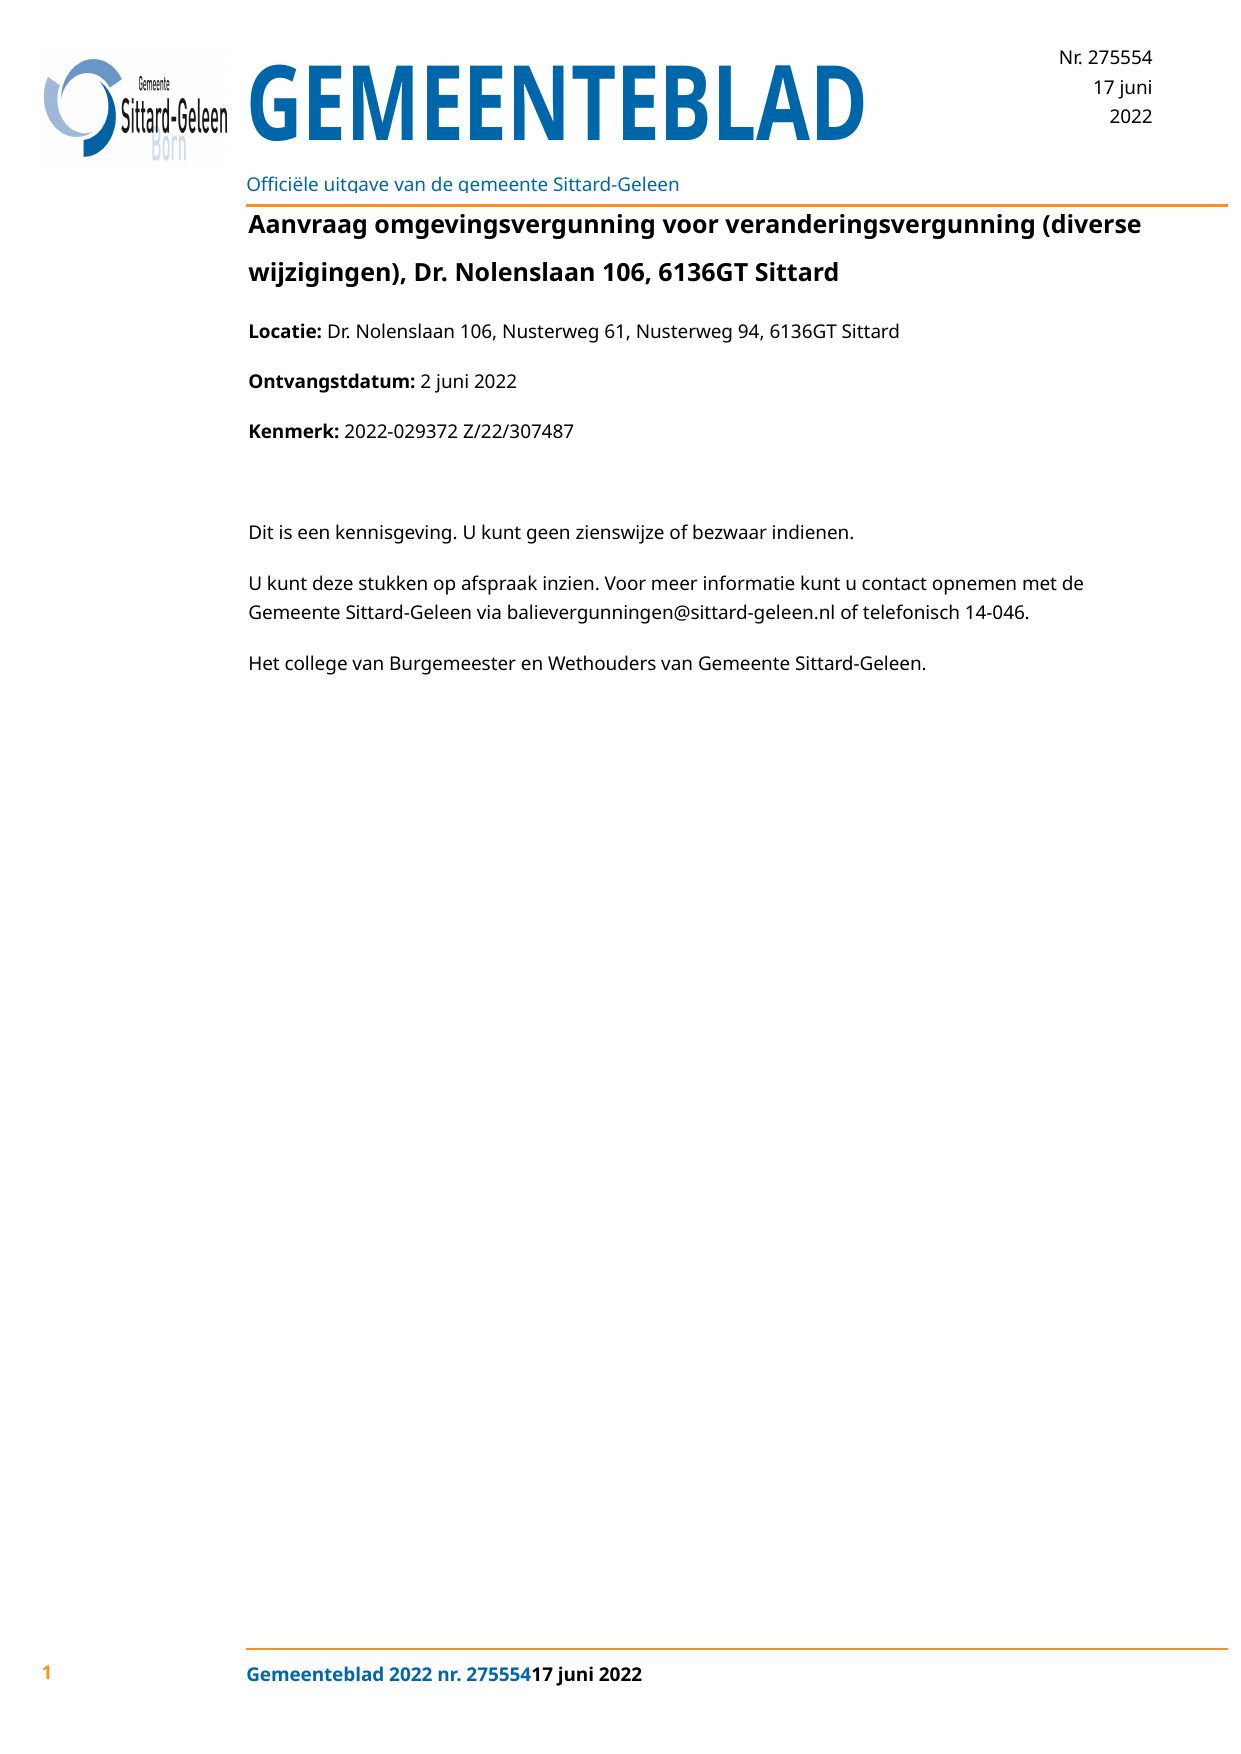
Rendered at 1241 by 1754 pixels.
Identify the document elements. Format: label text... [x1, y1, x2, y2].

text Locatie: Dr. Nolenslaan 106, Nusterweg 61, Nusterweg 94, 6136GT Sittard [248, 318, 1152, 344]
picture [41, 47, 231, 172]
text Dit is een kennisgeving. U kunt geen zienswijze of bezwaar indienen. [248, 519, 1152, 545]
text U kunt deze stukken op afspraak inzien. Voor meer informatie kunt u contact opnemen met de Gemeente Sittard-Geleen via balievergunningen@sittard-geleen.nl of telefonisch 14-046. [248, 570, 1152, 625]
text Het college van Burgemeester en Wethouders van Gemeente Sittard-Geleen. [248, 650, 1152, 676]
text Ontvangstdatum: 2 juni 2022 [248, 368, 1152, 394]
text Kenmerk: 2022-029372 Z/22/307487 [248, 419, 1152, 444]
text Aanvraag omgevingsvergunning voor veranderingsvergunning (diverse wijzigingen), Dr. Nolenslaan 106, 6136GT Sittard [248, 207, 1152, 288]
